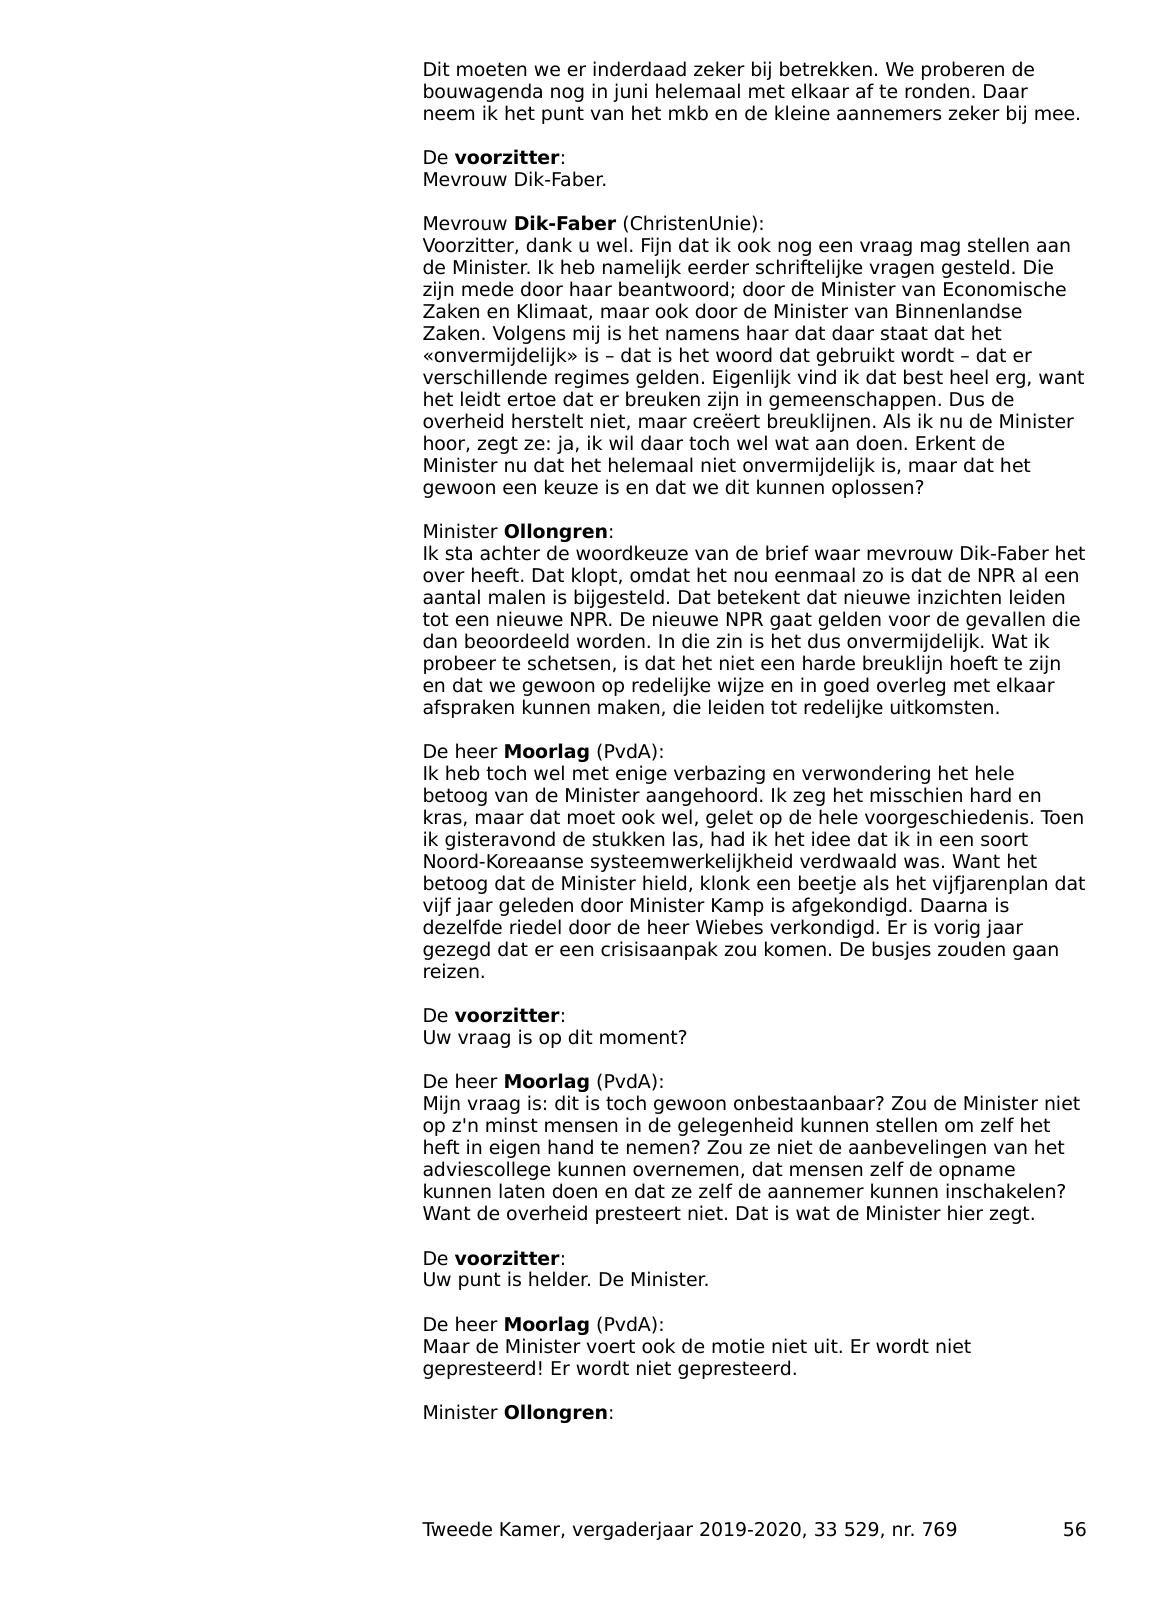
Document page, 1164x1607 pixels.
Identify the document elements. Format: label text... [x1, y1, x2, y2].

text Dit moeten we er inderdaad zeker bij betrekken. We proberen de bouwagenda nog in juni helemaal met elkaar af te ronden. Daar neem ik het punt van het mkb en de kleine aannemers zeker bij mee. [422, 59, 1087, 125]
text De heer Moorlag (PvdA): [422, 1313, 1087, 1336]
text Uw punt is helder. De Minister. [422, 1269, 1087, 1291]
text De voorzitter: [422, 1005, 1087, 1027]
text Mevrouw Dik-Faber. [422, 169, 1087, 191]
text Ik sta achter de woordkeuze van de brief waar mevrouw Dik-Faber het over heeft. Dat klopt, omdat het nou eenmaal zo is dat de NPR al een aantal malen is bijgesteld. Dat betekent dat nieuwe inzichten leiden tot een nieuwe NPR. De nieuwe NPR gaat gelden voor de gevallen die dan beoordeeld worden. In die zin is het dus onvermijdelijk. Wat ik probeer te schetsen, is dat het niet een harde breuklijn hoeft te zijn en dat we gewoon op redelijke wijze en in goed overleg met elkaar afspraken kunnen maken, die leiden tot redelijke uitkomsten. [422, 543, 1087, 719]
text Mevrouw Dik-Faber (ChristenUnie): [422, 213, 1087, 235]
text De heer Moorlag (PvdA): [422, 1071, 1087, 1093]
text Maar de Minister voert ook de motie niet uit. Er wordt niet gepresteerd! Er wordt niet gepresteerd. [422, 1336, 1087, 1379]
text De voorzitter: [422, 1247, 1087, 1269]
text Mijn vraag is: dit is toch gewoon onbestaanbaar? Zou de Minister niet op z'n minst mensen in de gelegenheid kunnen stellen om zelf het heft in eigen hand te nemen? Zou ze niet de aanbevelingen van het adviescollege kunnen overnemen, dat mensen zelf de opname kunnen laten doen en dat ze zelf de aannemer kunnen inschakelen? Want de overheid presteert niet. Dat is wat de Minister hier zegt. [422, 1093, 1087, 1225]
text Minister Ollongren: [422, 521, 1087, 543]
text Uw vraag is op dit moment? [422, 1027, 1087, 1049]
text De heer Moorlag (PvdA): [422, 741, 1087, 763]
text Minister Ollongren: [422, 1402, 1087, 1424]
text Ik heb toch wel met enige verbazing en verwondering het hele betoog van de Minister aangehoord. Ik zeg het misschien hard en kras, maar dat moet ook wel, gelet op de hele voorgeschiedenis. Toen ik gisteravond de stukken las, had ik het idee dat ik in een soort Noord-Koreaanse systeemwerkelijkheid verdwaald was. Want het betoog dat de Minister hield, klonk een beetje als het vijfjarenplan dat vijf jaar geleden door Minister Kamp is afgekondigd. Daarna is dezelfde riedel door de heer Wiebes verkondigd. Er is vorig jaar gezegd dat er een crisisaanpak zou komen. De busjes zouden gaan reizen. [422, 763, 1087, 983]
text De voorzitter: [422, 147, 1087, 169]
text Voorzitter, dank u wel. Fijn dat ik ook nog een vraag mag stellen aan de Minister. Ik heb namelijk eerder schriftelijke vragen gesteld. Die zijn mede door haar beantwoord; door de Minister van Economische Zaken en Klimaat, maar ook door de Minister van Binnenlandse Zaken. Volgens mij is het namens haar dat daar staat dat het «onvermijdelijk» is – dat is het woord dat gebruikt wordt – dat er verschillende regimes gelden. Eigenlijk vind ik dat best heel erg, want het leidt ertoe dat er breuken zijn in gemeenschappen. Dus de overheid herstelt niet, maar creëert breuklijnen. Als ik nu de Minister hoor, zegt ze: ja, ik wil daar toch wel wat aan doen. Erkent de Minister nu dat het helemaal niet onvermijdelijk is, maar dat het gewoon een keuze is en dat we dit kunnen oplossen? [422, 235, 1087, 499]
